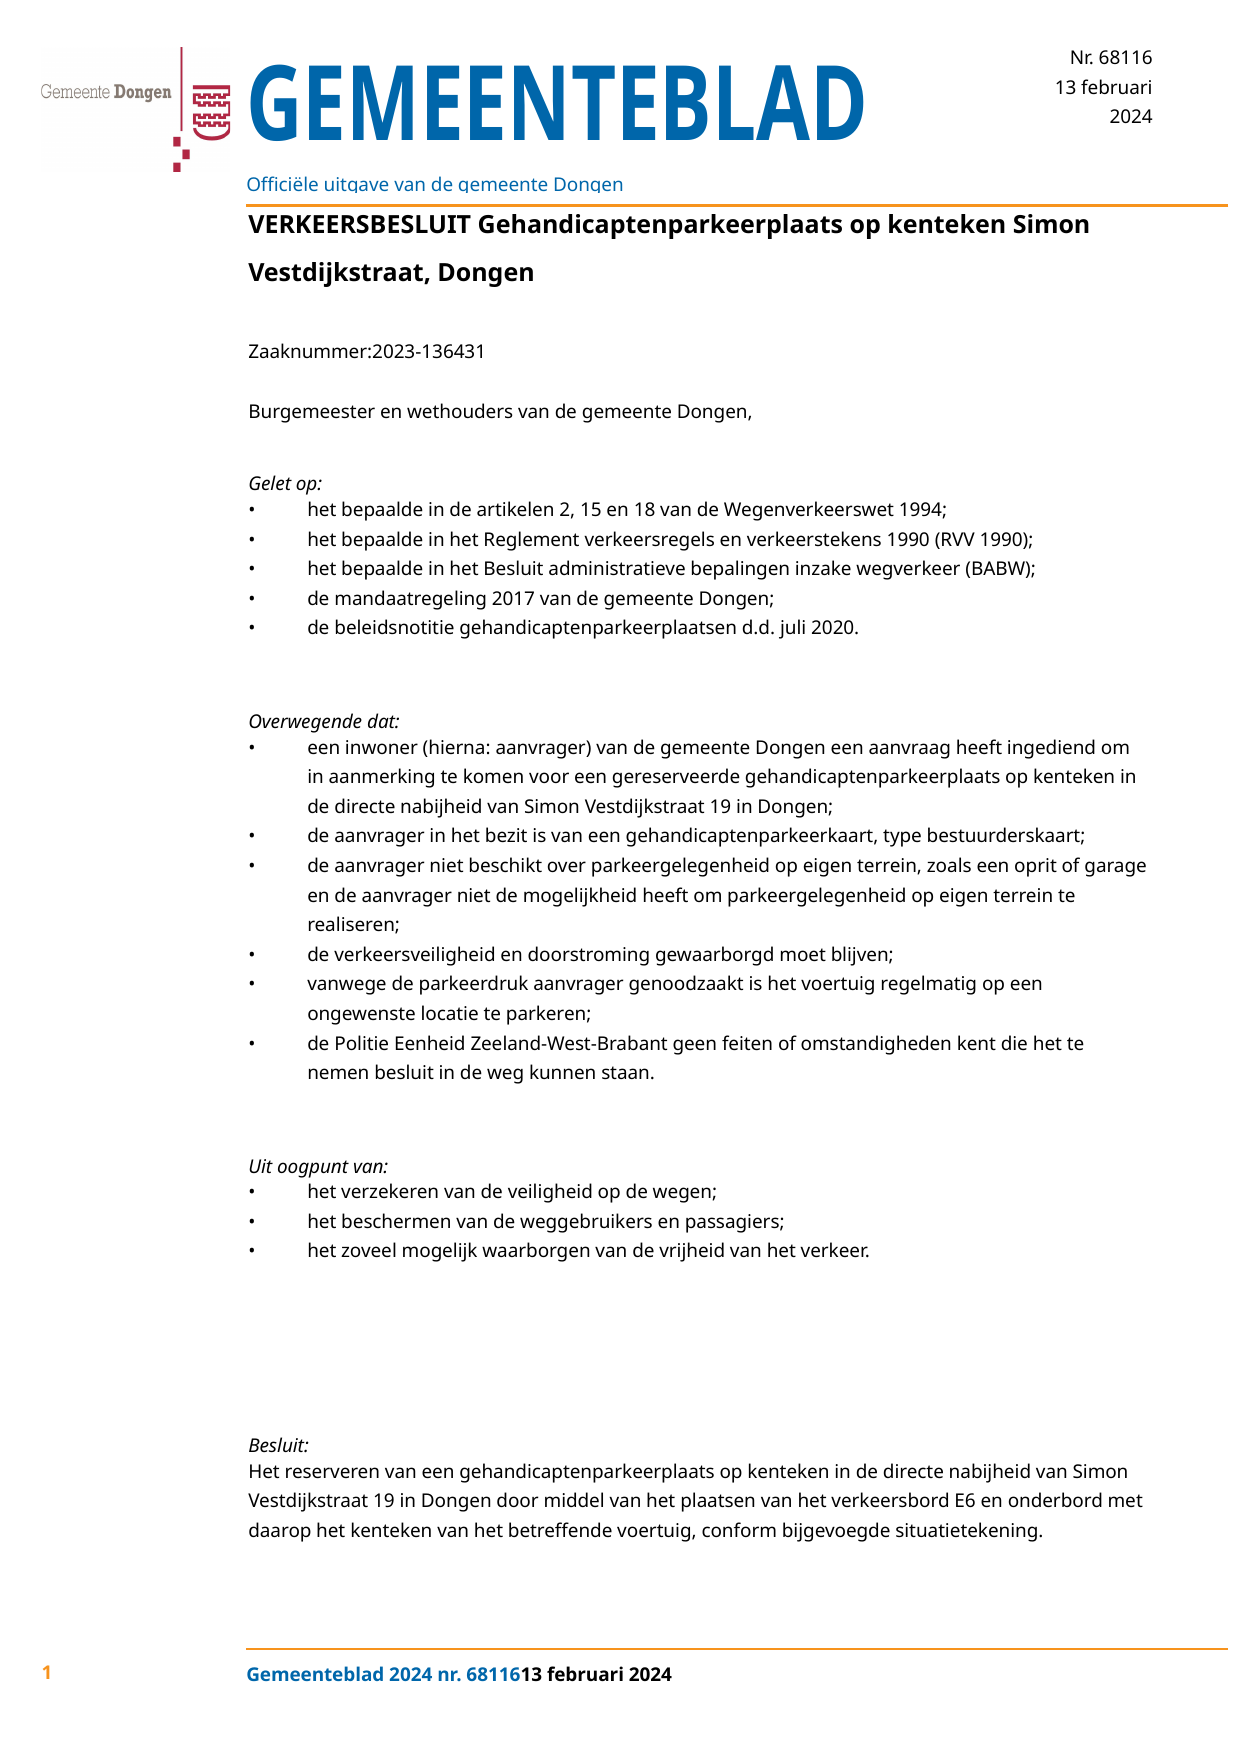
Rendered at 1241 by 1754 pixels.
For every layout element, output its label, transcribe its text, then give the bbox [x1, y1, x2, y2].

list de mandaatregeling 2017 van de gemeente Dongen; [248, 585, 1152, 611]
list het beschermen van de weggebruikers en passagiers; [248, 1208, 1152, 1234]
text VERKEERSBESLUIT Gehandicaptenparkeerplaats op kenteken Simon Vestdijkstraat, Dongen [248, 207, 1152, 288]
list het verzekeren van de veiligheid op de wegen; [248, 1178, 1152, 1204]
picture [41, 47, 231, 172]
list een inwoner (hierna: aanvrager) van de gemeente Dongen een aanvraag heeft ingediend om in aanmerking te komen voor een gereserveerde gehandicaptenparkeerplaats op kenteken in de directe nabijheid van Simon Vestdijkstraat 19 in Dongen; [248, 734, 1152, 819]
text Zaaknummer:2023-136431 [248, 339, 1152, 364]
list de verkeersveiligheid en doorstroming gewaarborgd moet blijven; [248, 941, 1152, 967]
list de aanvrager niet beschikt over parkeergelegenheid op eigen terrein, zoals een oprit of garage en de aanvrager niet de mogelijkheid heeft om parkeergelegenheid op eigen terrein te realiseren; [248, 852, 1152, 937]
text Overwegende dat: [248, 708, 1152, 734]
list het bepaalde in de artikelen 2, 15 en 18 van de Wegenverkeerswet 1994; [248, 496, 1152, 522]
text Besluit: [248, 1432, 1152, 1458]
list de aanvrager in het bezit is van een gehandicaptenparkeerkaart, type bestuurderskaart; [248, 823, 1152, 848]
list de Politie Eenheid Zeeland-West-Brabant geen feiten of omstandigheden kent die het te nemen besluit in de weg kunnen staan. [248, 1030, 1152, 1085]
text Gelet op: [248, 471, 1152, 496]
list het bepaalde in het Reglement verkeersregels en verkeerstekens 1990 (RVV 1990); [248, 526, 1152, 552]
list het zoveel mogelijk waarborgen van de vrijheid van het verkeer. [248, 1238, 1152, 1263]
text Burgemeester en wethouders van de gemeente Dongen, [248, 398, 1152, 423]
text Het reserveren van een gehandicaptenparkeerplaats op kenteken in de directe nabijheid van Simon Vestdijkstraat 19 in Dongen door middel van het plaatsen van het verkeersbord E6 en onderbord met daarop het kenteken van het betreffende voertuig, conform bijgevoegde situatietekening. [248, 1458, 1152, 1543]
text Uit oogpunt van: [248, 1153, 1152, 1178]
list de beleidsnotitie gehandicaptenparkeerplaatsen d.d. juli 2020. [248, 614, 1152, 640]
list het bepaalde in het Besluit administratieve bepalingen inzake wegverkeer (BABW); [248, 555, 1152, 581]
list vanwege de parkeerdruk aanvrager genoodzaakt is het voertuig regelmatig op een ongewenste locatie te parkeren; [248, 971, 1152, 1026]
